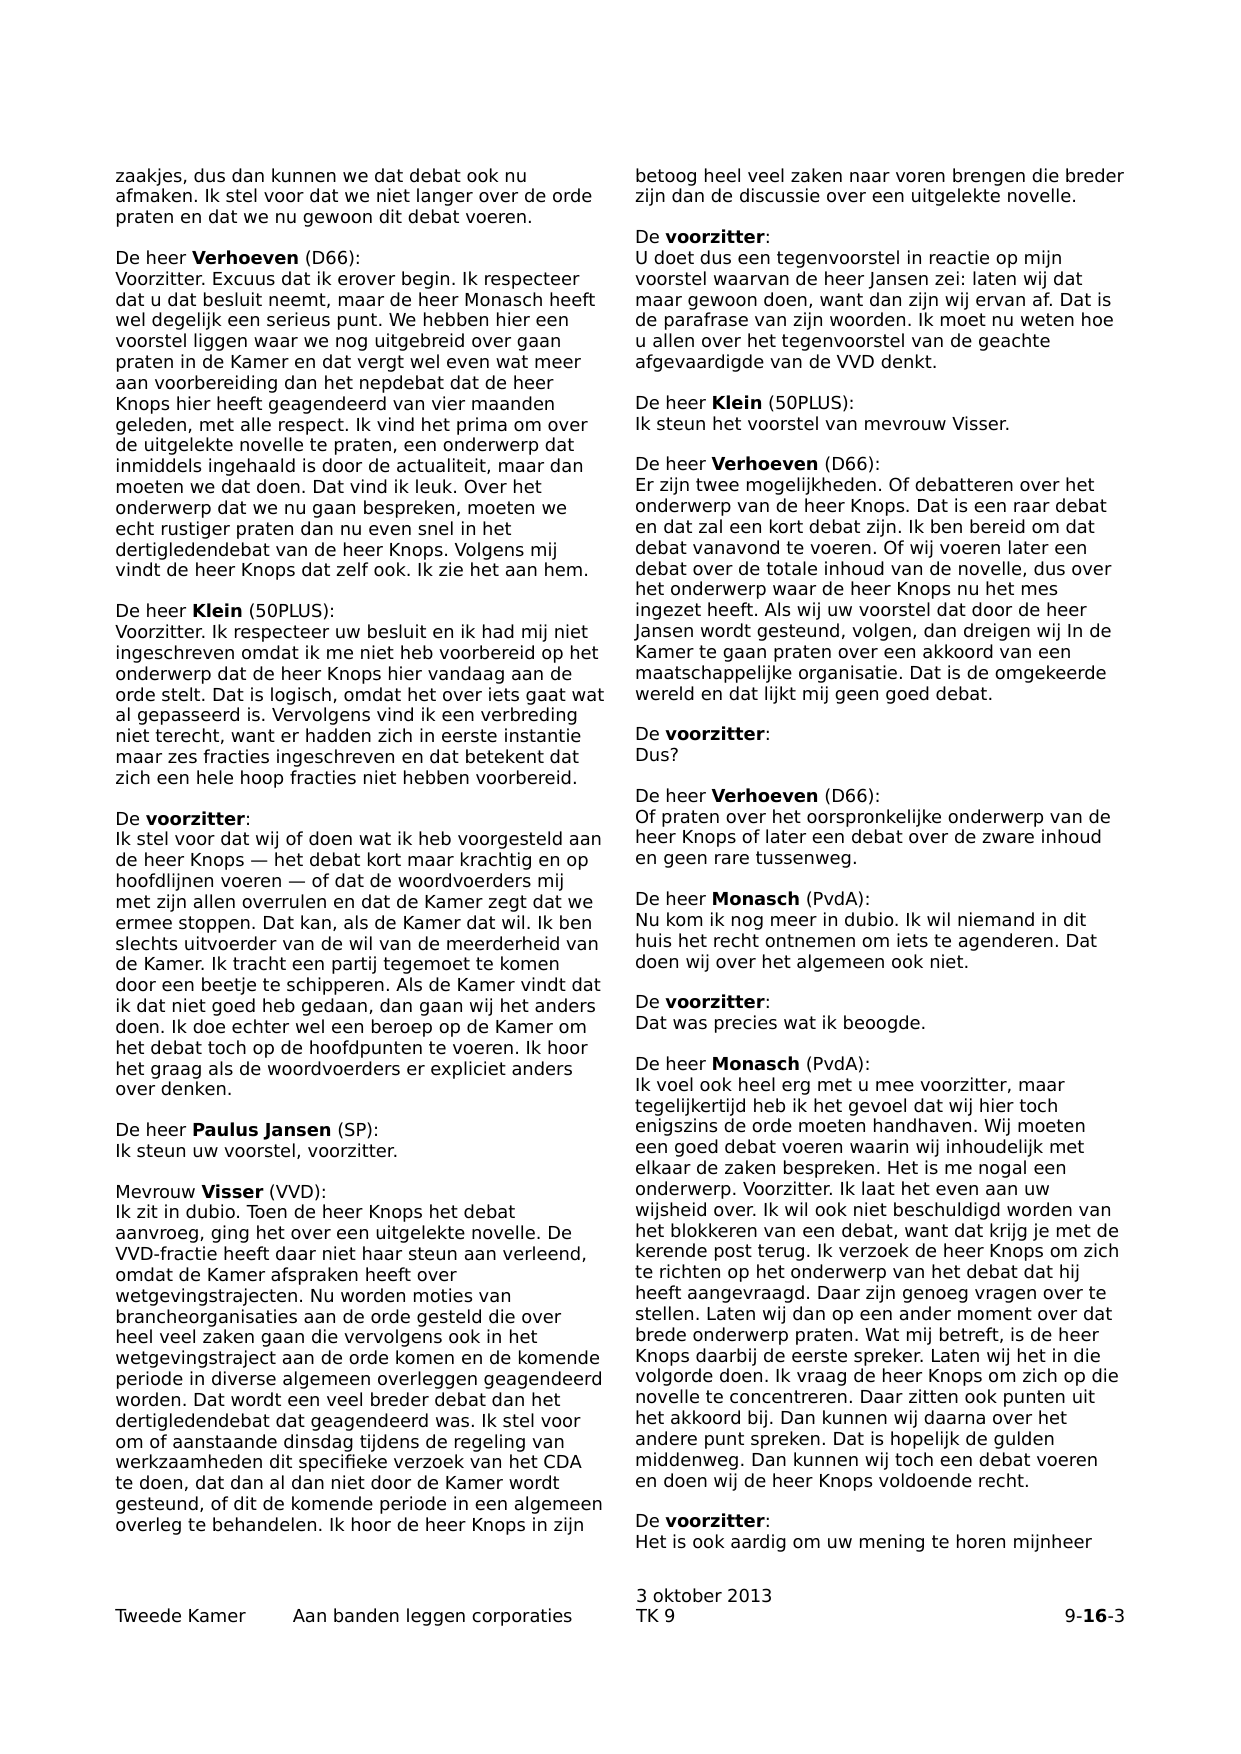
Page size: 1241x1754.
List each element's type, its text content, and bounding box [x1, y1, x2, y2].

text Dat was precies wat ik beoogde. [635, 1013, 1125, 1034]
text Of praten over het oorspronkelijke onderwerp van de heer Knops of later een debat over de zware inhoud en geen rare tussenweg. [635, 806, 1125, 869]
text De voorzitter: [635, 992, 1125, 1013]
text Ik steun het voorstel van mevrouw Visser. [635, 413, 1125, 434]
text Ik zit in dubio. Toen de heer Knops het debat aanvroeg, ging het over een uitgelekte novelle. De VVD-fractie heeft daar niet haar steun aan verleend, omdat de Kamer afspraken heeft over wetgevingstrajecten. Nu worden moties van brancheorganisaties aan de orde gesteld die over heel veel zaken gaan die vervolgens ook in het wetgevingstraject aan de orde komen en de komende periode in diverse algemeen overleggen geagendeerd worden. Dat wordt een veel breder debat dan het dertigledendebat dat geagendeerd was. Ik stel voor om of aanstaande dinsdag tijdens de regeling van werkzaamheden dit specifieke verzoek van het CDA te doen, dat dan al dan niet door de Kamer wordt gesteund, of dit de komende periode in een algemeen overleg te behandelen. Ik hoor de heer Knops in zijn [115, 1202, 605, 1536]
text De heer Monasch (PvdA): [635, 1054, 1125, 1074]
text Ik voel ook heel erg met u mee voorzitter, maar tegelijkertijd heb ik het gevoel dat wij hier toch enigszins de orde moeten handhaven. Wij moeten een goed debat voeren waarin wij inhoudelijk met elkaar de zaken bespreken. Het is me nogal een onderwerp. Voorzitter. Ik laat het even aan uw wijsheid over. Ik wil ook niet beschuldigd worden van het blokkeren van een debat, want dat krijg je met de kerende post terug. Ik verzoek de heer Knops om zich te richten op het onderwerp van het debat dat hij heeft aangevraagd. Daar zijn genoeg vragen over te stellen. Laten wij dan op een ander moment over dat brede onderwerp praten. Wat mij betreft, is de heer Knops daarbij de eerste spreker. Laten wij het in die volgorde doen. Ik vraag de heer Knops om zich op die novelle te concentreren. Daar zitten ook punten uit het akkoord bij. Dan kunnen wij daarna over het andere punt spreken. Dat is hopelijk de gulden middenweg. Dan kunnen wij toch een debat voeren en doen wij de heer Knops voldoende recht. [635, 1074, 1125, 1491]
text Het is ook aardig om uw mening te horen mijnheer [635, 1532, 1125, 1553]
text Voorzitter. Ik respecteer uw besluit en ik had mij niet ingeschreven omdat ik me niet heb voorbereid op het onderwerp dat de heer Knops hier vandaag aan de orde stelt. Dat is logisch, omdat het over iets gaat wat al gepasseerd is. Vervolgens vind ik een verbreding niet terecht, want er hadden zich in eerste instantie maar zes fracties ingeschreven en dat betekent dat zich een hele hoop fracties niet hebben voorbereid. [115, 622, 605, 788]
text De voorzitter: [635, 1511, 1125, 1532]
text De heer Paulus Jansen (SP): [115, 1120, 605, 1141]
text De voorzitter: [115, 808, 605, 829]
text U doet dus een tegenvoorstel in reactie op mijn voorstel waarvan de heer Jansen zei: laten wij dat maar gewoon doen, want dan zijn wij ervan af. Dat is de parafrase van zijn woorden. Ik moet nu weten hoe u allen over het tegenvoorstel van de geachte afgevaardigde van de VVD denkt. [635, 248, 1125, 373]
text zaakjes, dus dan kunnen we dat debat ook nu afmaken. Ik stel voor dat we niet langer over de orde praten en dat we nu gewoon dit debat voeren. [115, 165, 605, 228]
text De heer Verhoeven (D66): [635, 454, 1125, 475]
text Nu kom ik nog meer in dubio. Ik wil niemand in dit huis het recht ontnemen om iets te agenderen. Dat doen wij over het algemeen ook niet. [635, 910, 1125, 972]
text De heer Klein (50PLUS): [635, 393, 1125, 413]
text Dus? [635, 745, 1125, 766]
text betoog heel veel zaken naar voren brengen die breder zijn dan de discussie over een uitgelekte novelle. [635, 165, 1125, 207]
text Voorzitter. Excuus dat ik erover begin. Ik respecteer dat u dat besluit neemt, maar de heer Monasch heeft wel degelijk een serieus punt. We hebben hier een voorstel liggen waar we nog uitgebreid over gaan praten in de Kamer en dat vergt wel even wat meer aan voorbereiding dan het nepdebat dat de heer Knops hier heeft geagendeerd van vier maanden geleden, met alle respect. Ik vind het prima om over de uitgelekte novelle te praten, een onderwerp dat inmiddels ingehaald is door de actualiteit, maar dan moeten we dat doen. Dat vind ik leuk. Over het onderwerp dat we nu gaan bespreken, moeten we echt rustiger praten dan nu even snel in het dertigledendebat van de heer Knops. Volgens mij vindt de heer Knops dat zelf ook. Ik zie het aan hem. [115, 268, 605, 581]
text De heer Verhoeven (D66): [635, 786, 1125, 806]
text De heer Verhoeven (D66): [115, 248, 605, 268]
text Ik stel voor dat wij of doen wat ik heb voorgesteld aan de heer Knops — het debat kort maar krachtig en op hoofdlijnen voeren — of dat de woordvoerders mij met zijn allen overrulen en dat de Kamer zegt dat we ermee stoppen. Dat kan, als de Kamer dat wil. Ik ben slechts uitvoerder van de wil van de meerderheid van de Kamer. Ik tracht een partij tegemoet te komen door een beetje te schipperen. Als de Kamer vindt dat ik dat niet goed heb gedaan, dan gaan wij het anders doen. Ik doe echter wel een beroep op de Kamer om het debat toch op de hoofdpunten te voeren. Ik hoor het graag als de woordvoerders er expliciet anders over denken. [115, 829, 605, 1100]
text Ik steun uw voorstel, voorzitter. [115, 1141, 605, 1162]
text De heer Monasch (PvdA): [635, 889, 1125, 910]
text Er zijn twee mogelijkheden. Of debatteren over het onderwerp van de heer Knops. Dat is een raar debat en dat zal een kort debat zijn. Ik ben bereid om dat debat vanavond te voeren. Of wij voeren later een debat over de totale inhoud van de novelle, dus over het onderwerp waar de heer Knops nu het mes ingezet heeft. Als wij uw voorstel dat door de heer Jansen wordt gesteund, volgen, dan dreigen wij In de Kamer te gaan praten over een akkoord van een maatschappelijke organisatie. Dat is de omgekeerde wereld en dat lijkt mij geen goed debat. [635, 475, 1125, 704]
text Mevrouw Visser (VVD): [115, 1182, 605, 1202]
text De voorzitter: [635, 227, 1125, 248]
text De heer Klein (50PLUS): [115, 601, 605, 622]
text De voorzitter: [635, 724, 1125, 745]
